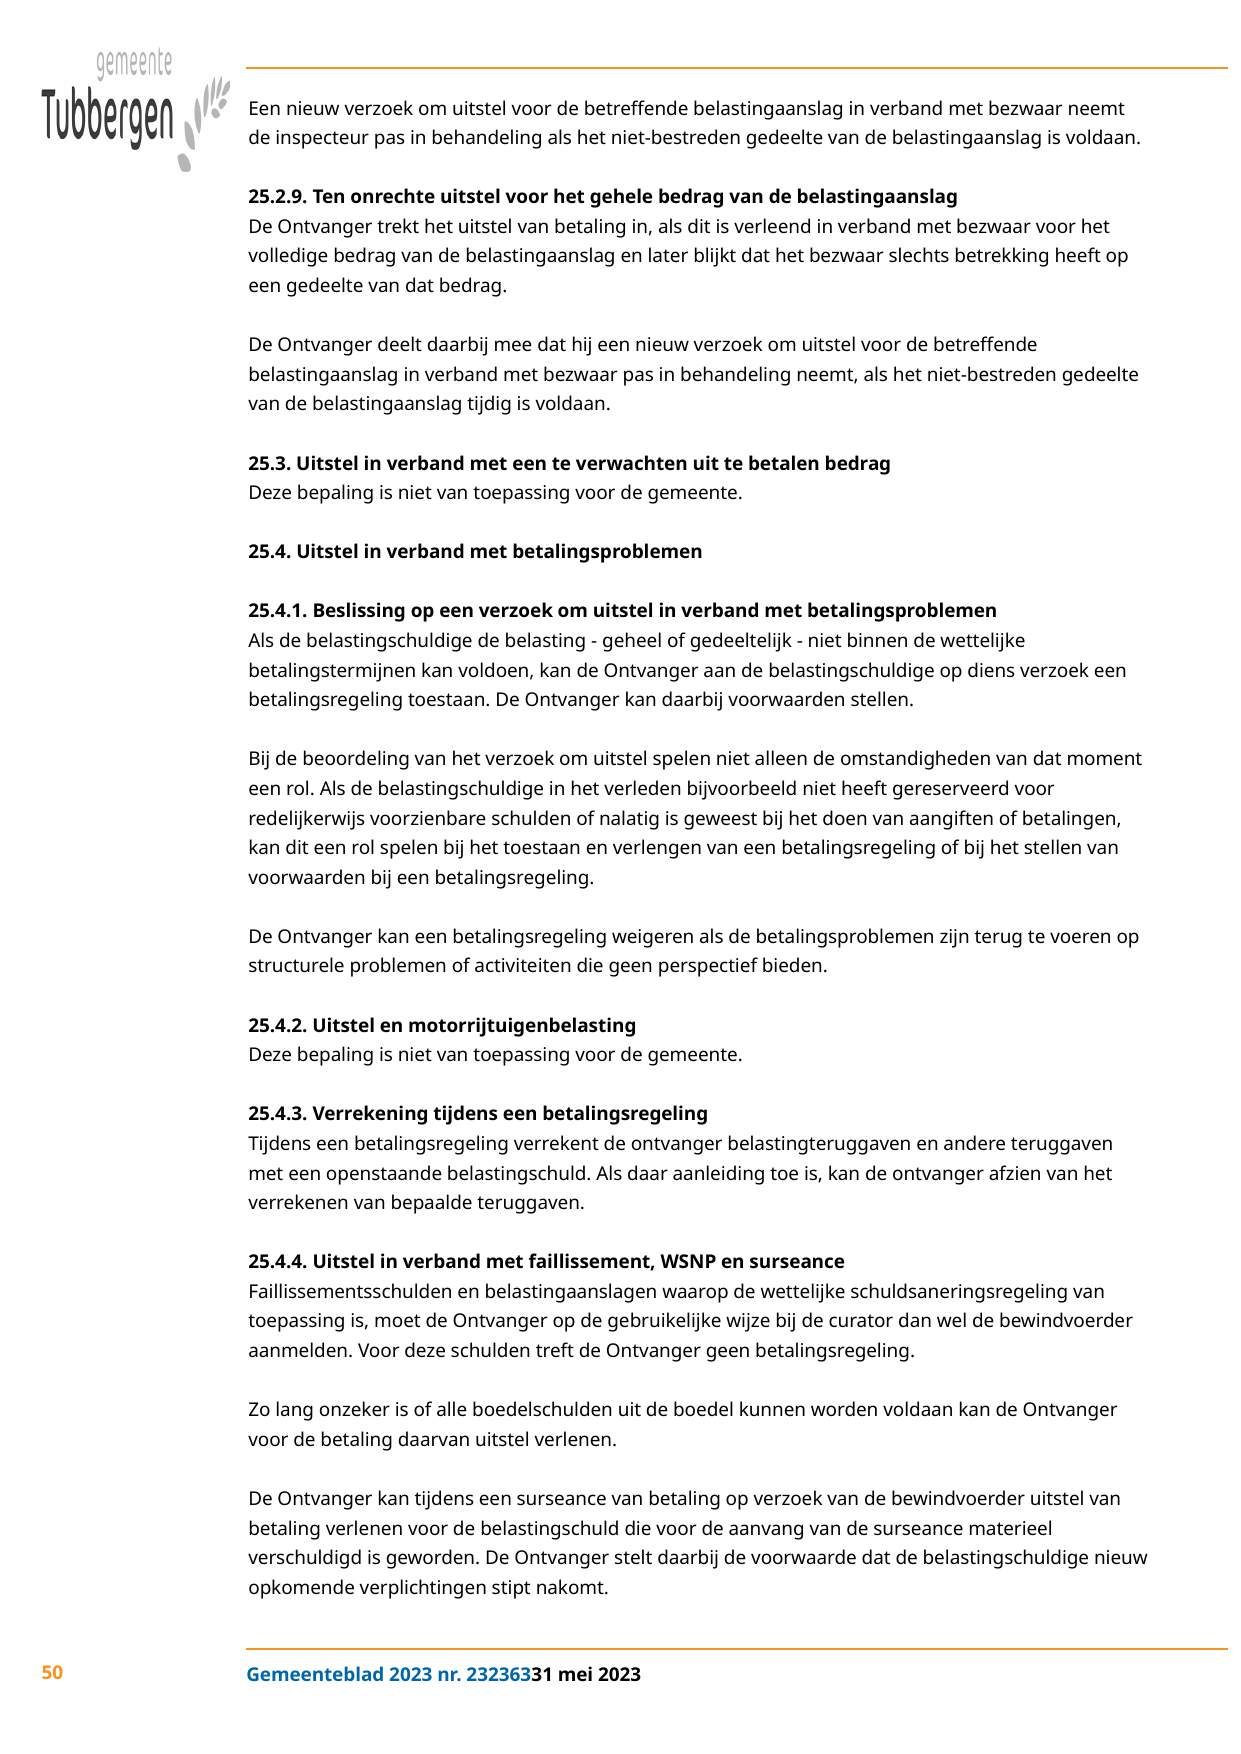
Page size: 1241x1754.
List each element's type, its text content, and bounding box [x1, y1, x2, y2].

text 25.4.3. Verrekening tijdens een betalingsregeling [248, 1101, 1152, 1126]
text 25.4.4. Uitstel in verband met faillissement, WSNP en surseance [248, 1248, 1152, 1274]
text De Ontvanger kan een betalingsregeling weigeren als de betalingsproblemen zijn terug te voeren op structurele problemen of activiteiten die geen perspectief bieden. [248, 923, 1152, 978]
text Als de belastingschuldige de belasting - geheel of gedeeltelijk - niet binnen de wettelijke betalingstermijnen kan voldoen, kan de Ontvanger aan de belastingschuldige op diens verzoek een betalingsregeling toestaan. De Ontvanger kan daarbij voorwaarden stellen. [248, 627, 1152, 712]
picture [41, 47, 231, 172]
text 25.4.1. Beslissing op een verzoek om uitstel in verband met betalingsproblemen [248, 598, 1152, 623]
text Zo lang onzeker is of alle boedelschulden uit de boedel kunnen worden voldaan kan de Ontvanger voor de betaling daarvan uitstel verlenen. [248, 1396, 1152, 1452]
text Een nieuw verzoek om uitstel voor de betreffende belastingaanslag in verband met bezwaar neemt de inspecteur pas in behandeling als het niet-bestreden gedeelte van de belastingaanslag is voldaan. [248, 95, 1152, 150]
text 25.4. Uitstel in verband met betalingsproblemen [248, 538, 1152, 564]
text De Ontvanger trekt het uitstel van betaling in, als dit is verleend in verband met bezwaar voor het volledige bedrag van de belastingaanslag en later blijkt dat het bezwaar slechts betrekking heeft op een gedeelte van dat bedrag. [248, 213, 1152, 298]
text Bij de beoordeling van het verzoek om uitstel spelen niet alleen de omstandigheden van dat moment een rol. Als de belastingschuldige in het verleden bijvoorbeeld niet heeft gereserveerd voor redelijkerwijs voorzienbare schulden of nalatig is geweest bij het doen van aangiften of betalingen, kan dit een rol spelen bij het toestaan en verlengen van een betalingsregeling of bij het stellen van voorwaarden bij een betalingsregeling. [248, 746, 1152, 890]
text Deze bepaling is niet van toepassing voor de gemeente. [248, 1041, 1152, 1067]
text 25.2.9. Ten onrechte uitstel voor het gehele bedrag van de belastingaanslag [248, 183, 1152, 209]
text 25.3. Uitstel in verband met een te verwachten uit te betalen bedrag [248, 450, 1152, 476]
text Faillissementsschulden en belastingaanslagen waarop de wettelijke schuldsaneringsregeling van toepassing is, moet de Ontvanger op de gebruikelijke wijze bij de curator dan wel de bewindvoerder aanmelden. Voor deze schulden treft de Ontvanger geen betalingsregeling. [248, 1278, 1152, 1363]
text Deze bepaling is niet van toepassing voor de gemeente. [248, 479, 1152, 505]
text 25.4.2. Uitstel en motorrijtuigenbelasting [248, 1012, 1152, 1038]
text De Ontvanger kan tijdens een surseance van betaling op verzoek van de bewindvoerder uitstel van betaling verlenen voor de belastingschuld die voor de aanvang van de surseance materieel verschuldigd is geworden. De Ontvanger stelt daarbij de voorwaarde dat de belastingschuldige nieuw opkomende verplichtingen stipt nakomt. [248, 1485, 1152, 1600]
text De Ontvanger deelt daarbij mee dat hij een nieuw verzoek om uitstel voor de betreffende belastingaanslag in verband met bezwaar pas in behandeling neemt, als het niet-bestreden gedeelte van de belastingaanslag tijdig is voldaan. [248, 331, 1152, 416]
text Tijdens een betalingsregeling verrekent de ontvanger belastingteruggaven en andere teruggaven met een openstaande belastingschuld. Als daar aanleiding toe is, kan de ontvanger afzien van het verrekenen van bepaalde teruggaven. [248, 1130, 1152, 1215]
